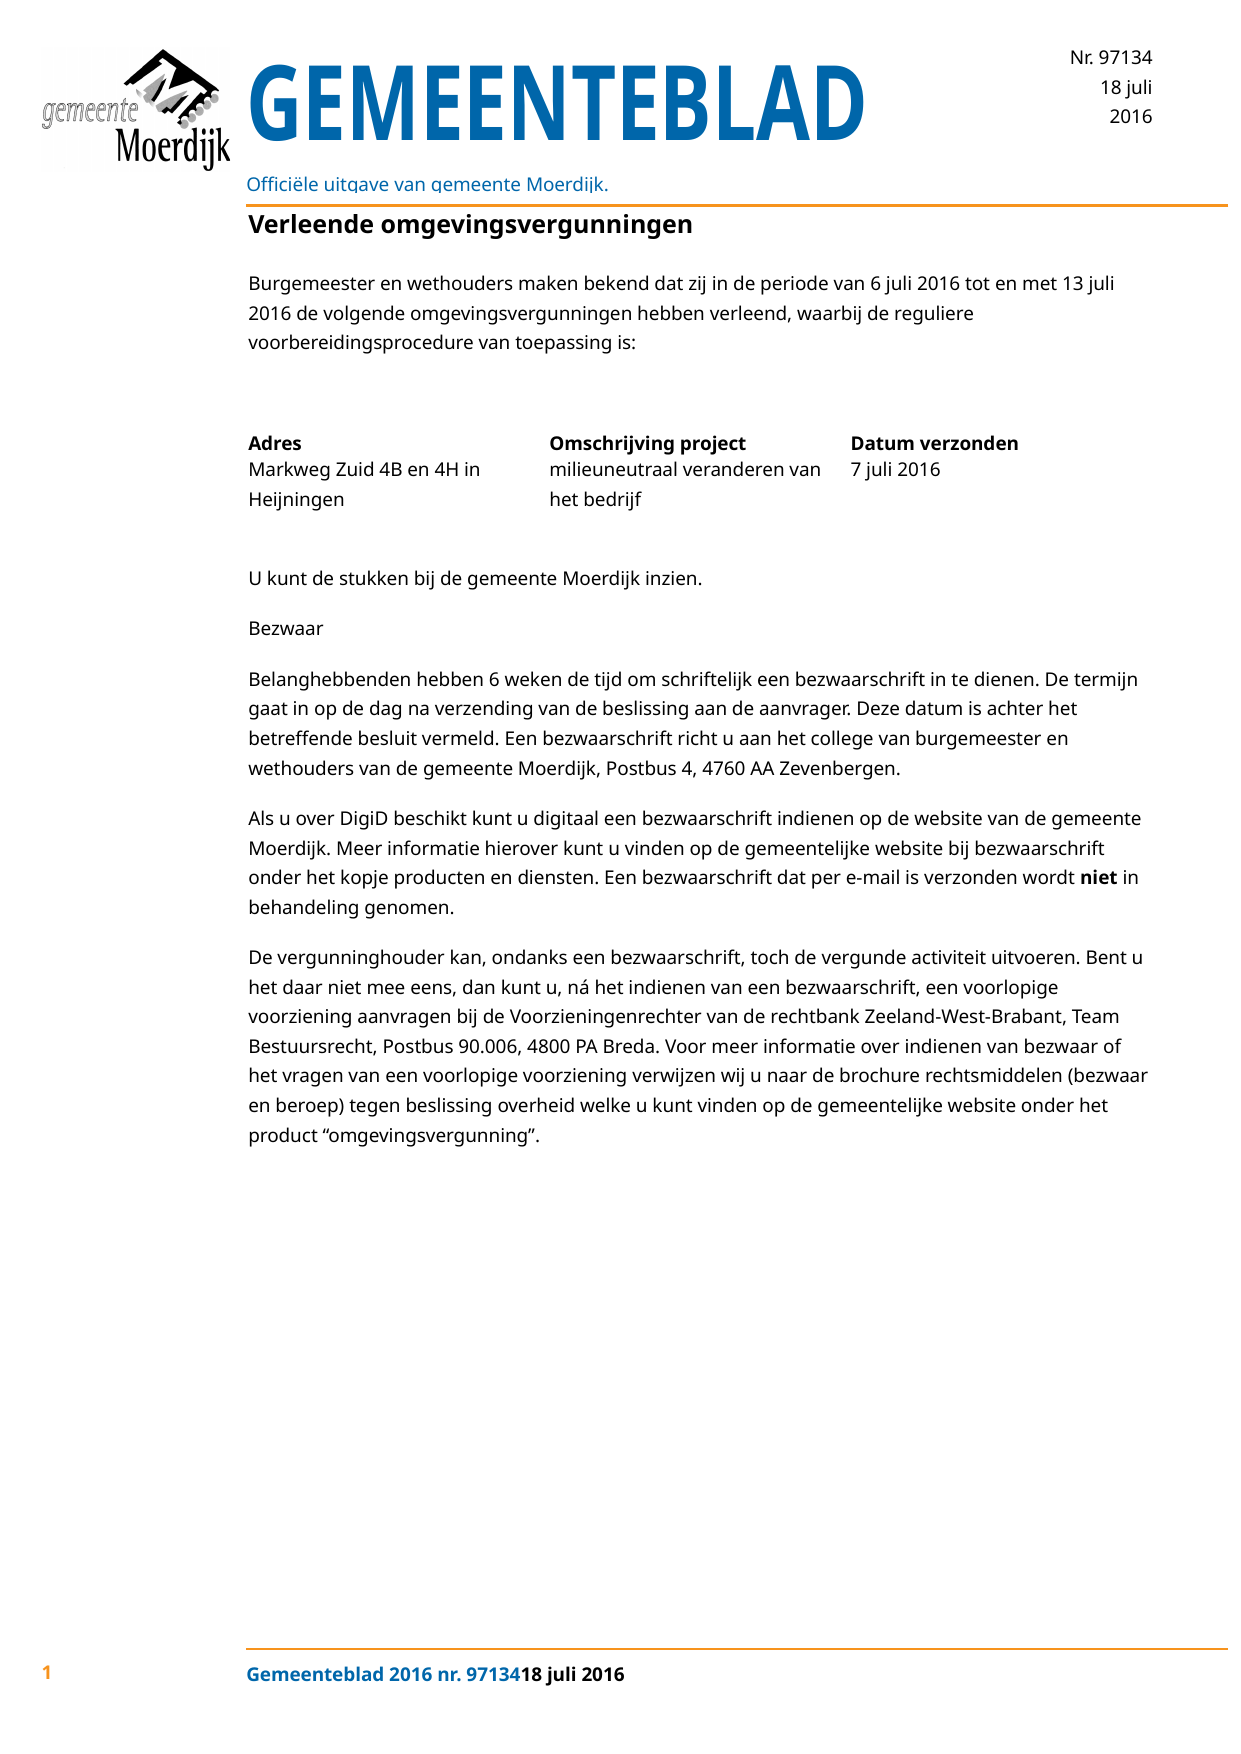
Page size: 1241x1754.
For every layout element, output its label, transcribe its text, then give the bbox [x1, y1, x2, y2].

text Verleende omgevingsvergunningen [248, 207, 1152, 241]
text Bezwaar [248, 616, 1152, 641]
text U kunt de stukken bij de gemeente Moerdijk inzien. [248, 565, 1152, 591]
text Als u over DigiD beschikt kunt u digitaal een bezwaarschrift indienen op de website van de gemeente Moerdijk. Meer informatie hierover kunt u vinden op de gemeentelijke website bij bezwaarschrift onder het kopje producten en diensten. Een bezwaarschrift dat per e-mail is verzonden wordt niet in behandeling genomen. [248, 805, 1152, 919]
picture [41, 47, 231, 172]
table_header Datum verzonden [850, 430, 1152, 456]
text Belanghebbenden hebben 6 weken de tijd om schriftelijk een bezwaarschrift in te dienen. De termijn gaat in op de dag na verzending van de beslissing aan de aanvrager. Deze datum is achter het betreffende besluit vermeld. Een bezwaarschrift richt u aan het college van burgemeester en wethouders van de gemeente Moerdijk, Postbus 4, 4760 AA Zevenbergen. [248, 666, 1152, 780]
table_header Adres [248, 430, 549, 456]
text De vergunninghouder kan, ondanks een bezwaarschrift, toch de vergunde activiteit uitvoeren. Bent u het daar niet mee eens, dan kunt u, ná het indienen van een bezwaarschrift, een voorlopige voorziening aanvragen bij de Voorzieningenrechter van de rechtbank Zeeland-West-Brabant, Team Bestuursrecht, Postbus 90.006, 4800 PA Breda. Voor meer informatie over indienen van bezwaar of het vragen van een voorlopige voorziening verwijzen wij u naar de brochure rechtsmiddelen (bezwaar en beroep) tegen beslissing overheid welke u kunt vinden op de gemeentelijke website onder het product “omgevingsvergunning”. [248, 944, 1152, 1147]
table_cell Markweg Zuid 4B en 4H in Heijningen [248, 456, 549, 511]
table_header Omschrijving project [549, 430, 850, 456]
table_cell milieuneutraal veranderen van het bedrijf [549, 456, 850, 511]
table_cell 7 juli 2016 [850, 456, 1152, 511]
text Burgemeester en wethouders maken bekend dat zij in de periode van 6 juli 2016 tot en met 13 juli 2016 de volgende omgevingsvergunningen hebben verleend, waarbij de reguliere voorbereidingsprocedure van toepassing is: [248, 270, 1152, 355]
